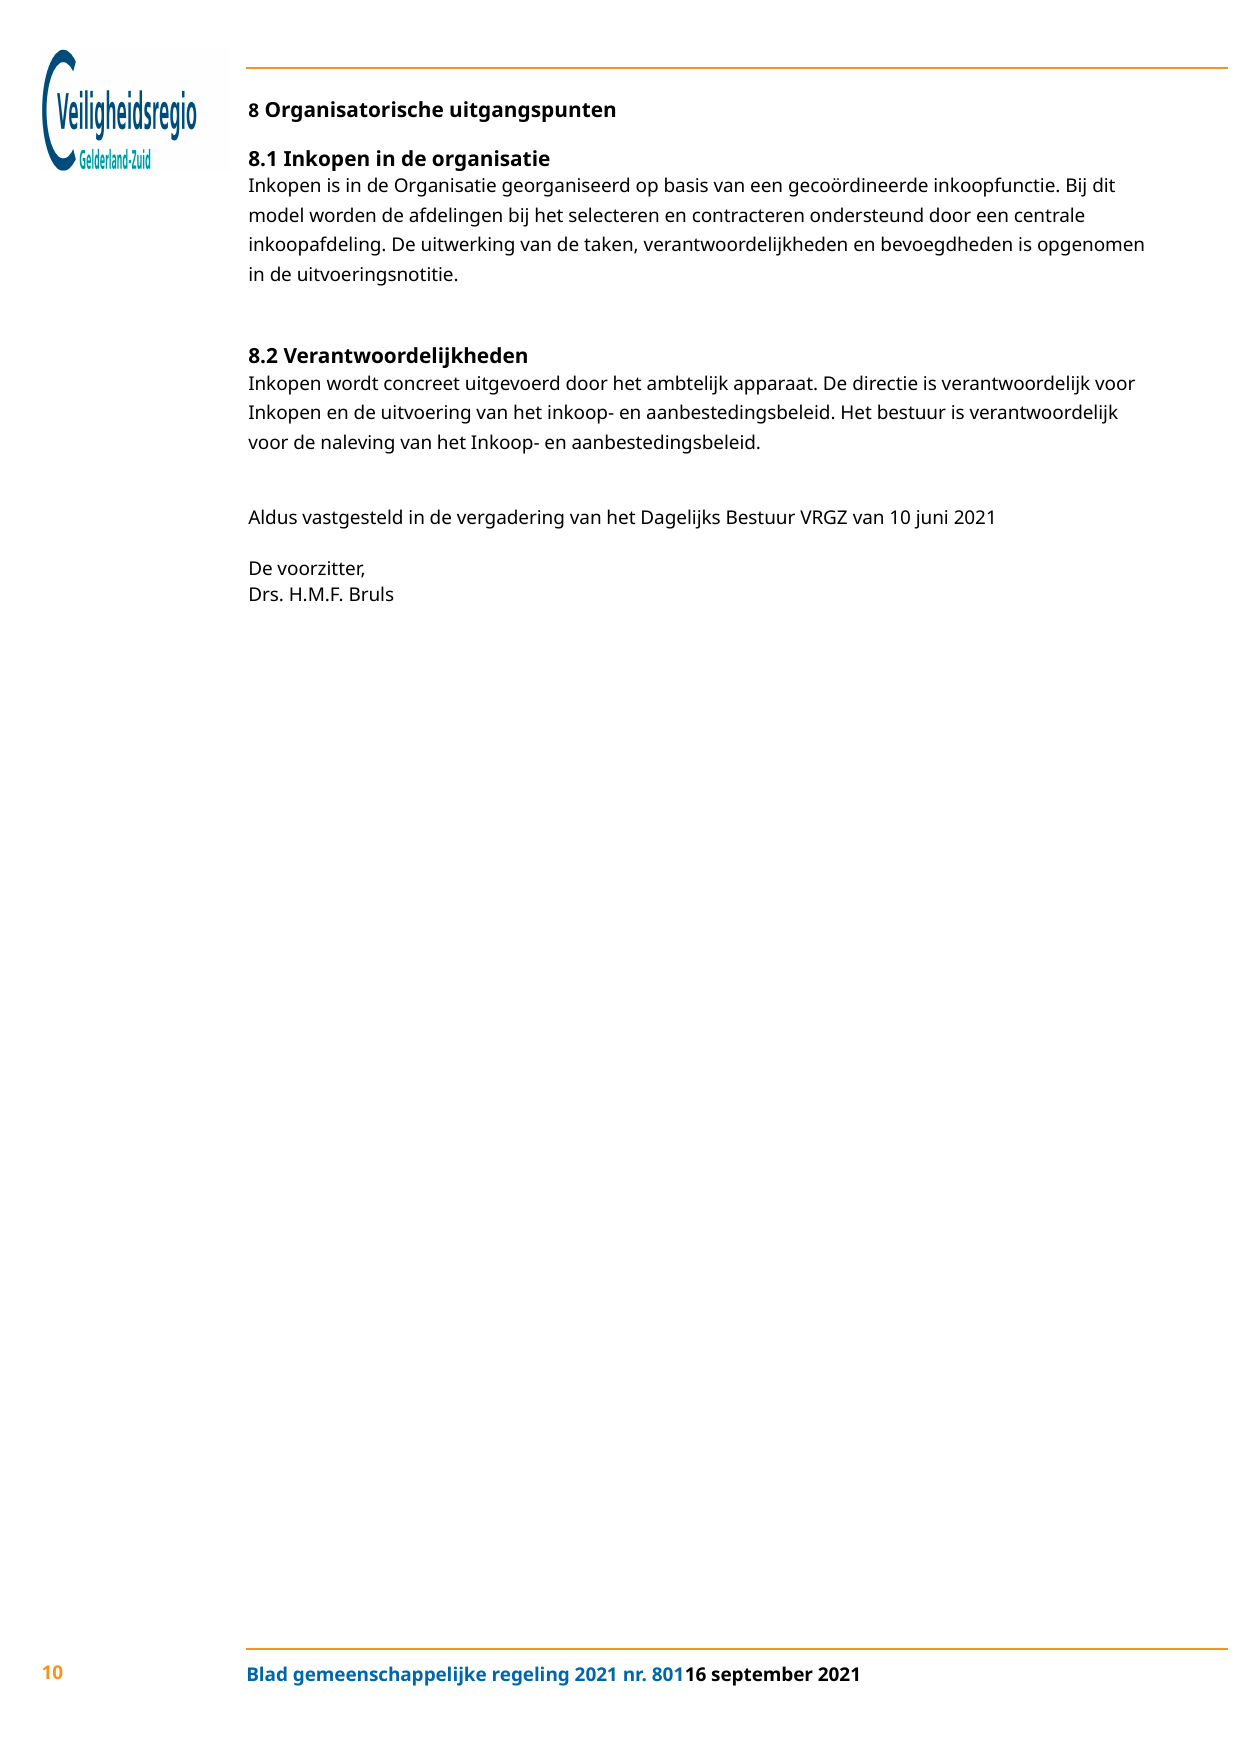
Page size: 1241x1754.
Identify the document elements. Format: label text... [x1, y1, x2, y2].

text Inkopen is in de Organisatie georganiseerd op basis van een gecoördineerde inkoopfunctie. Bij dit model worden de afdelingen bij het selecteren en contracteren ondersteund door een centrale inkoopafdeling. De uitwerking van de taken, verantwoordelijkheden en bevoegdheden is opgenomen in de uitvoeringsnotitie. [248, 172, 1152, 287]
text 8.1 Inkopen in de organisatie [248, 144, 1152, 172]
text 8 Organisatorische uitgangspunten [248, 95, 1152, 123]
text De voorzitter, [248, 556, 1152, 581]
text 8.2 Verantwoordelijkheden [248, 341, 1152, 370]
text Drs. H.M.F. Bruls [248, 581, 1152, 607]
picture [41, 47, 231, 172]
text Inkopen wordt concreet uitgevoerd door het ambtelijk apparaat. De directie is verantwoordelijk voor Inkopen en de uitvoering van het inkoop- en aanbestedingsbeleid. Het bestuur is verantwoordelijk voor de naleving van het Inkoop- en aanbestedingsbeleid. [248, 370, 1152, 454]
text Aldus vastgesteld in de vergadering van het Dagelijks Bestuur VRGZ van 10 juni 2021 [248, 504, 1152, 530]
